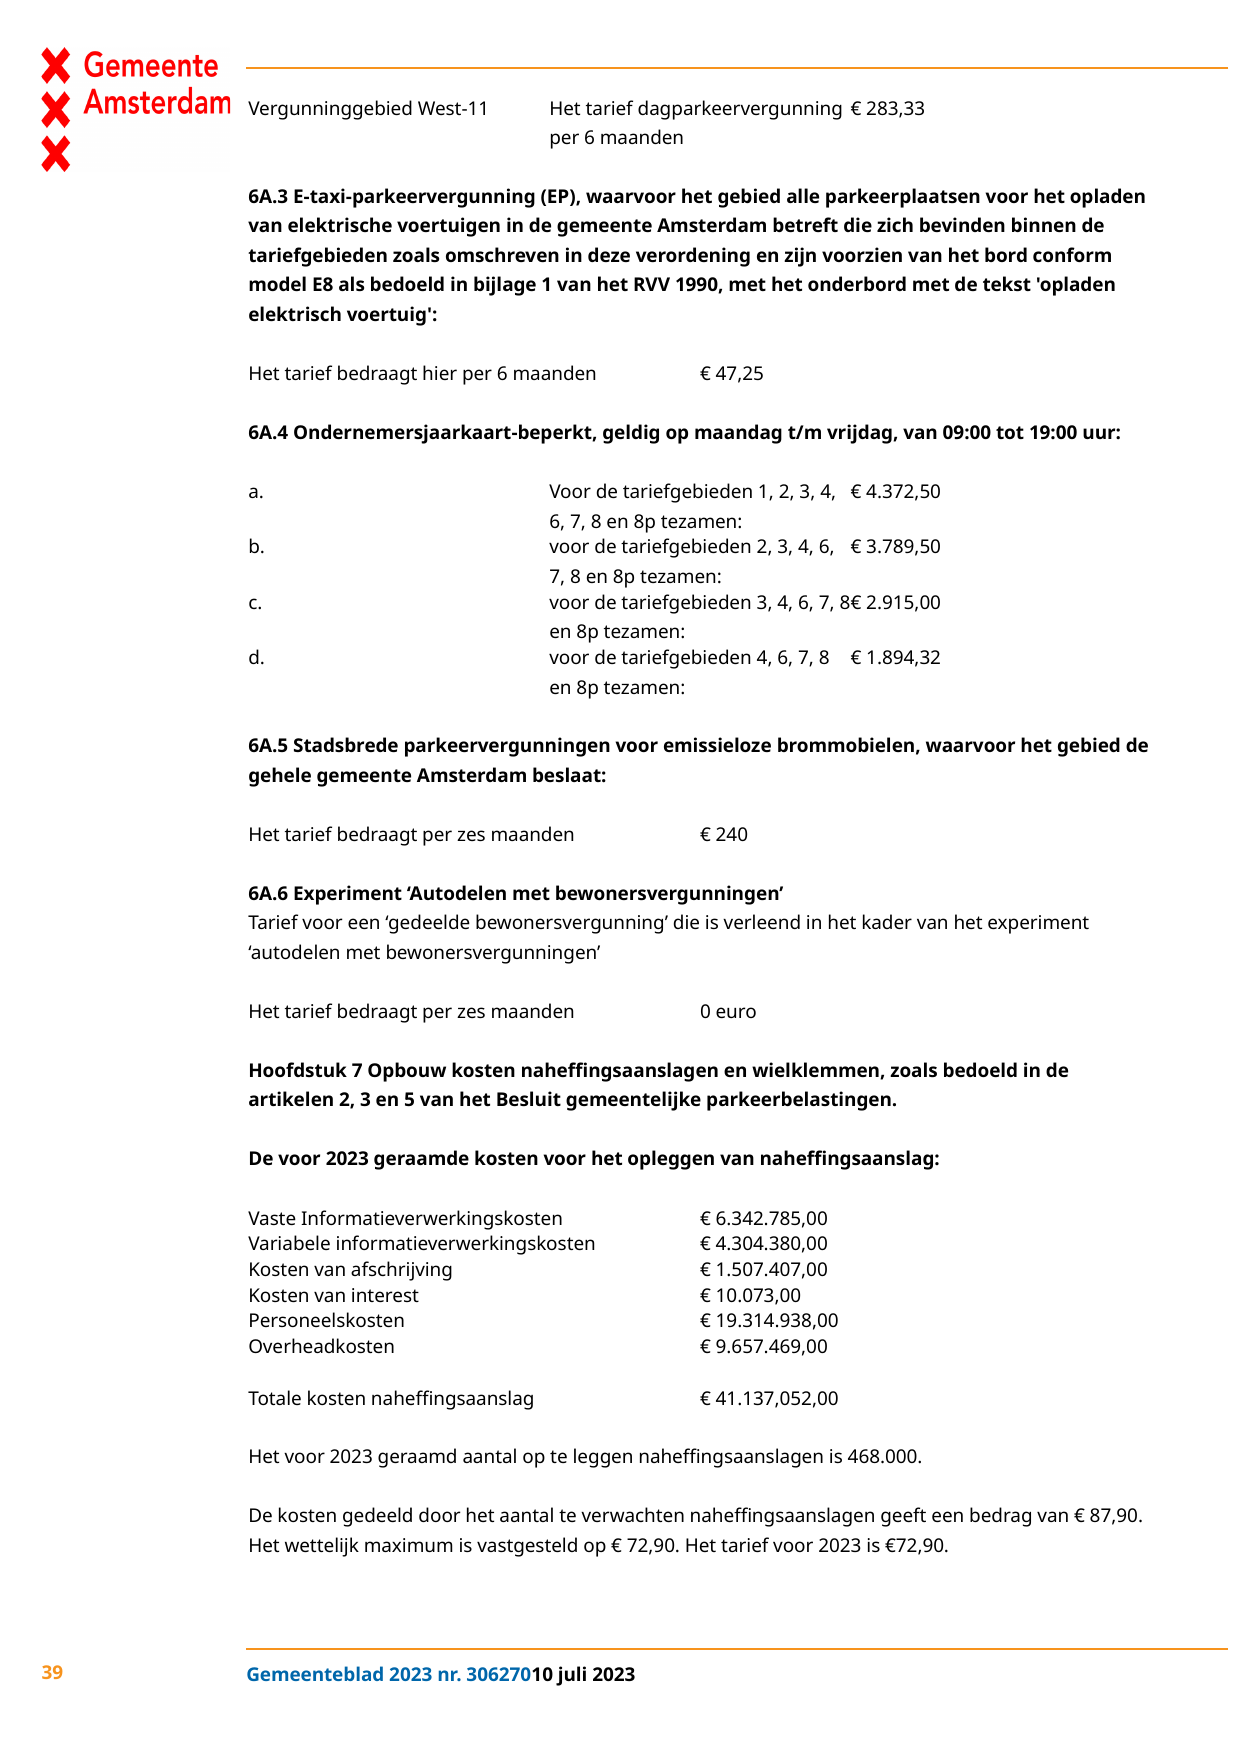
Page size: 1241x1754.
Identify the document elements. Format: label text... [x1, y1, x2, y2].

text 6A.4 Ondernemersjaarkaart-beperkt, geldig op maandag t/m vrijdag, van 09:00 tot 19:00 uur: [248, 419, 1152, 445]
table_cell Kosten van interest [248, 1282, 700, 1308]
text 6A.5 Stadsbrede parkeervergunningen voor emissieloze brommobielen, waarvoor het gebied de gehele gemeente Amsterdam beslaat: [248, 732, 1152, 788]
table_cell [248, 1359, 700, 1385]
table_header € 4.372,50 [850, 478, 1152, 534]
table_cell € 4.304.380,00 [700, 1231, 1152, 1256]
table_cell b. [248, 534, 549, 589]
text Tarief voor een ‘gedeelde bewonersvergunning’ die is verleend in het kader van het experiment ‘autodelen met bewonersvergunningen’ [248, 909, 1152, 965]
table_cell Het tarief dagparkeervergunning per 6 maanden [549, 95, 850, 150]
table_cell Vergunninggebied West-11 [248, 95, 549, 150]
table_cell c. [248, 589, 549, 644]
table_header Het tarief bedraagt per zes maanden [248, 821, 700, 847]
table_cell Personeelskosten [248, 1308, 700, 1333]
table_header € 240 [700, 821, 1152, 847]
table_cell € 2.915,00 [850, 589, 1152, 644]
table_cell [700, 1359, 1152, 1385]
table_cell € 1.507.407,00 [700, 1256, 1152, 1282]
table_cell € 10.073,00 [700, 1282, 1152, 1308]
text De kosten gedeeld door het aantal te verwachten naheffingsaanslagen geeft een bedrag van € 87,90. Het wettelijk maximum is vastgesteld op € 72,90. Het tarief voor 2023 is €72,90. [248, 1503, 1152, 1558]
table_header € 6.342.785,00 [700, 1205, 1152, 1231]
table_header a. [248, 478, 549, 534]
table_cell Kosten van afschrijving [248, 1256, 700, 1282]
table_header € 47,25 [700, 361, 1152, 386]
table_cell € 283,33 [850, 95, 1152, 150]
table_cell € 3.789,50 [850, 534, 1152, 589]
text Het voor 2023 geraamd aantal op te leggen naheffingsaanslagen is 468.000. [248, 1443, 1152, 1469]
text De voor 2023 geraamde kosten voor het opleggen van naheffingsaanslag: [248, 1146, 1152, 1171]
table_cell € 9.657.469,00 [700, 1334, 1152, 1359]
table_cell Variabele informatieverwerkingskosten [248, 1231, 700, 1256]
picture [41, 47, 231, 172]
table_header 0 euro [700, 998, 1152, 1024]
table_cell voor de tariefgebieden 2, 3, 4, 6, 7, 8 en 8p tezamen: [549, 534, 850, 589]
table_cell voor de tariefgebieden 3, 4, 6, 7, 8 en 8p tezamen: [549, 589, 850, 644]
table_cell € 1.894,32 [850, 644, 1152, 699]
table_header Voor de tariefgebieden 1, 2, 3, 4, 6, 7, 8 en 8p tezamen: [549, 478, 850, 534]
table_cell voor de tariefgebieden 4, 6, 7, 8 en 8p tezamen: [549, 644, 850, 699]
table_cell € 41.137,052,00 [700, 1385, 1152, 1411]
text 6A.3 E-taxi-parkeervergunning (EP), waarvoor het gebied alle parkeerplaatsen voor het opladen van elektrische voertuigen in de gemeente Amsterdam betreft die zich bevinden binnen de tariefgebieden zoals omschreven in deze verordening en zijn voorzien van het bord conform model E8 als bedoeld in bijlage 1 van het RVV 1990, met het onderbord met de tekst 'opladen elektrisch voertuig': [248, 183, 1152, 327]
table_cell d. [248, 644, 549, 699]
text Hoofdstuk 7 Opbouw kosten naheffingsaanslagen en wielklemmen, zoals bedoeld in de artikelen 2, 3 en 5 van het Besluit gemeentelijke parkeerbelastingen. [248, 1057, 1152, 1112]
table_header Vaste Informatieverwerkingskosten [248, 1205, 700, 1231]
table_cell Overheadkosten [248, 1334, 700, 1359]
table_header Het tarief bedraagt hier per 6 maanden [248, 361, 700, 386]
text 6A.6 Experiment ‘Autodelen met bewonersvergunningen’ [248, 880, 1152, 906]
table_cell Totale kosten naheffingsaanslag [248, 1385, 700, 1411]
table_header Het tarief bedraagt per zes maanden [248, 998, 700, 1024]
table_cell € 19.314.938,00 [700, 1308, 1152, 1333]
